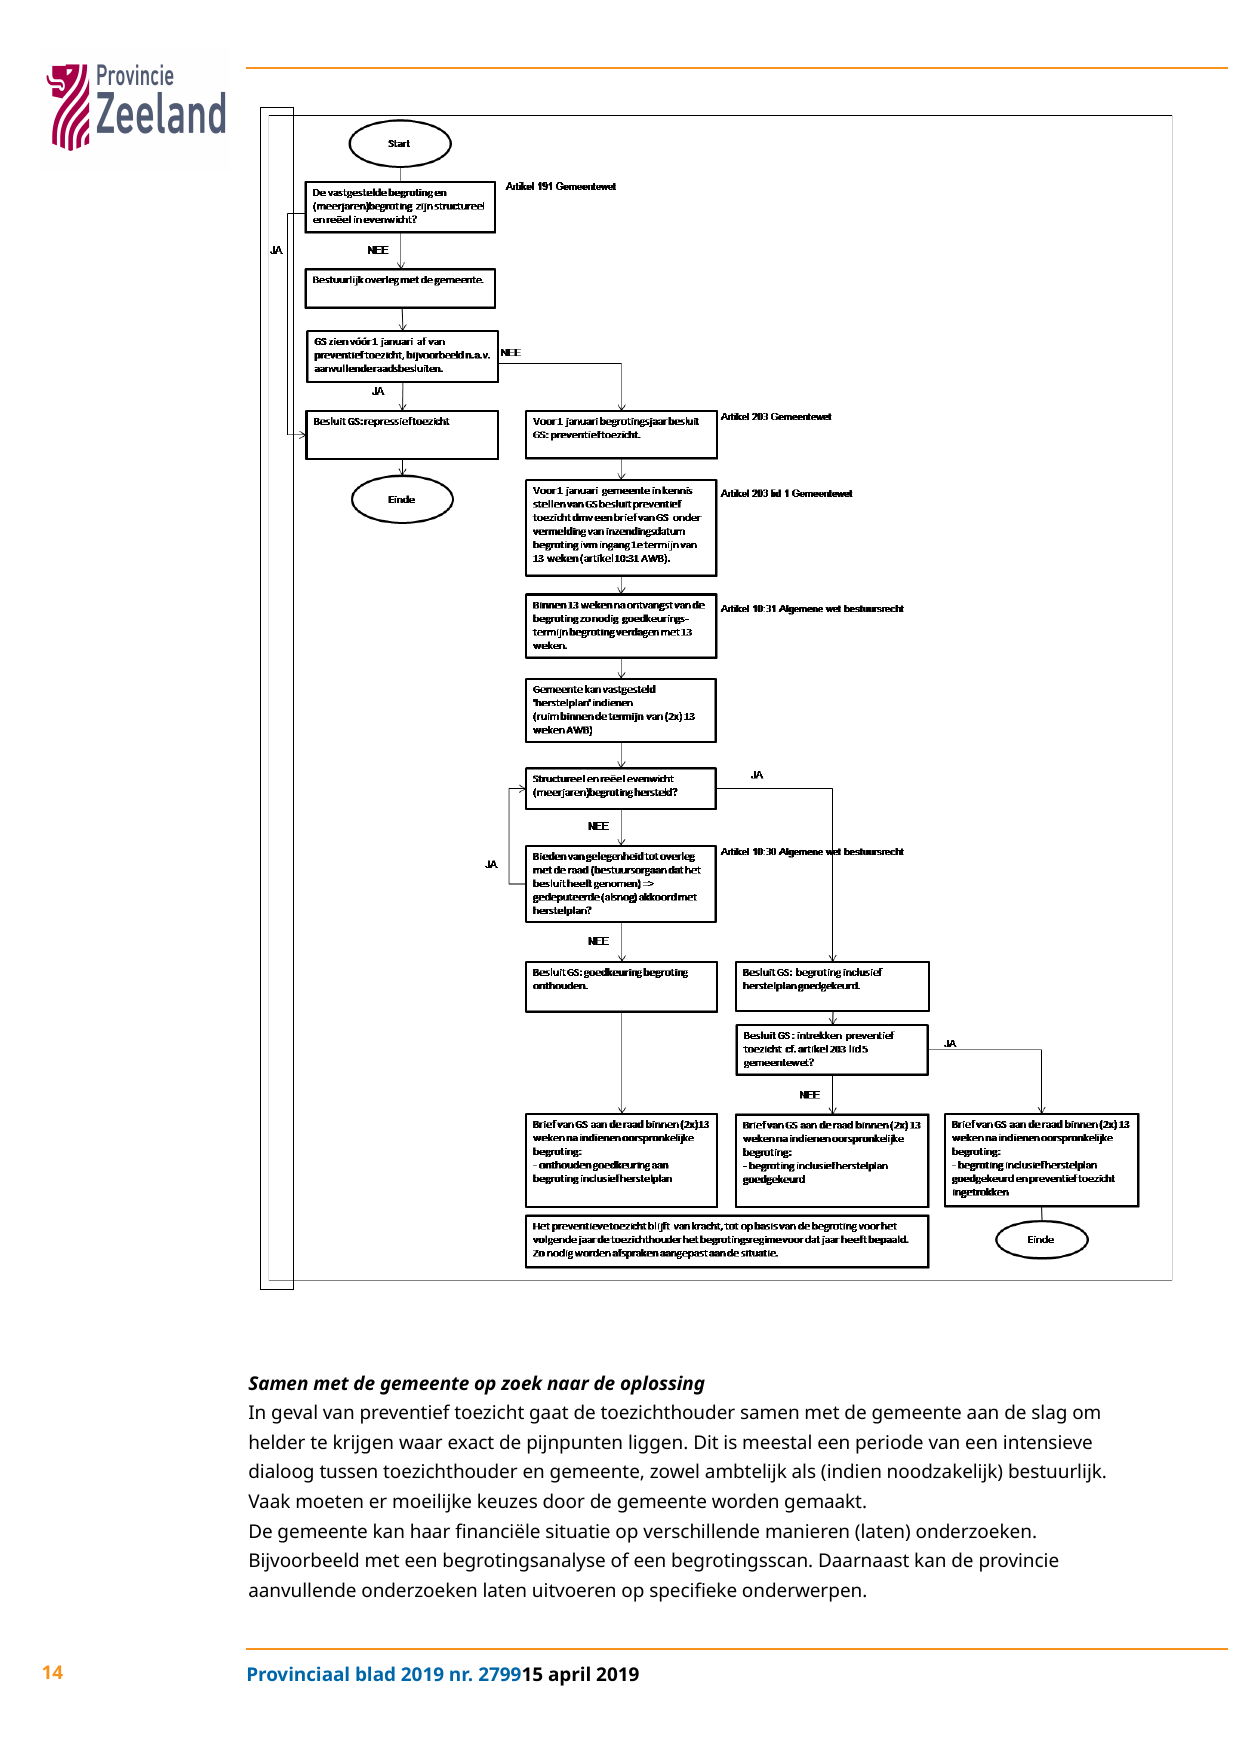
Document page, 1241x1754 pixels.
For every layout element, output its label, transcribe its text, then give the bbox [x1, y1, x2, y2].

text Samen met de gemeente op zoek naar de oplossing [248, 1370, 1152, 1396]
picture [41, 47, 231, 172]
picture [268, 115, 1173, 1281]
text In geval van preventief toezicht gaat de toezichthouder samen met de gemeente aan de slag om helder te krijgen waar exact de pijnpunten liggen. Dit is meestal een periode van een intensieve dialoog tussen toezichthouder en gemeente, zowel ambtelijk als (indien noodzakelijk) bestuurlijk. Vaak moeten er moeilijke keuzes door de gemeente worden gemaakt. [248, 1399, 1152, 1514]
text De gemeente kan haar financiële situatie op verschillende manieren (laten) onderzoeken. Bijvoorbeeld met een begrotingsanalyse of een begrotingsscan. Daarnaast kan de provincie aanvullende onderzoeken laten uitvoeren op specifieke onderwerpen. [248, 1518, 1152, 1603]
